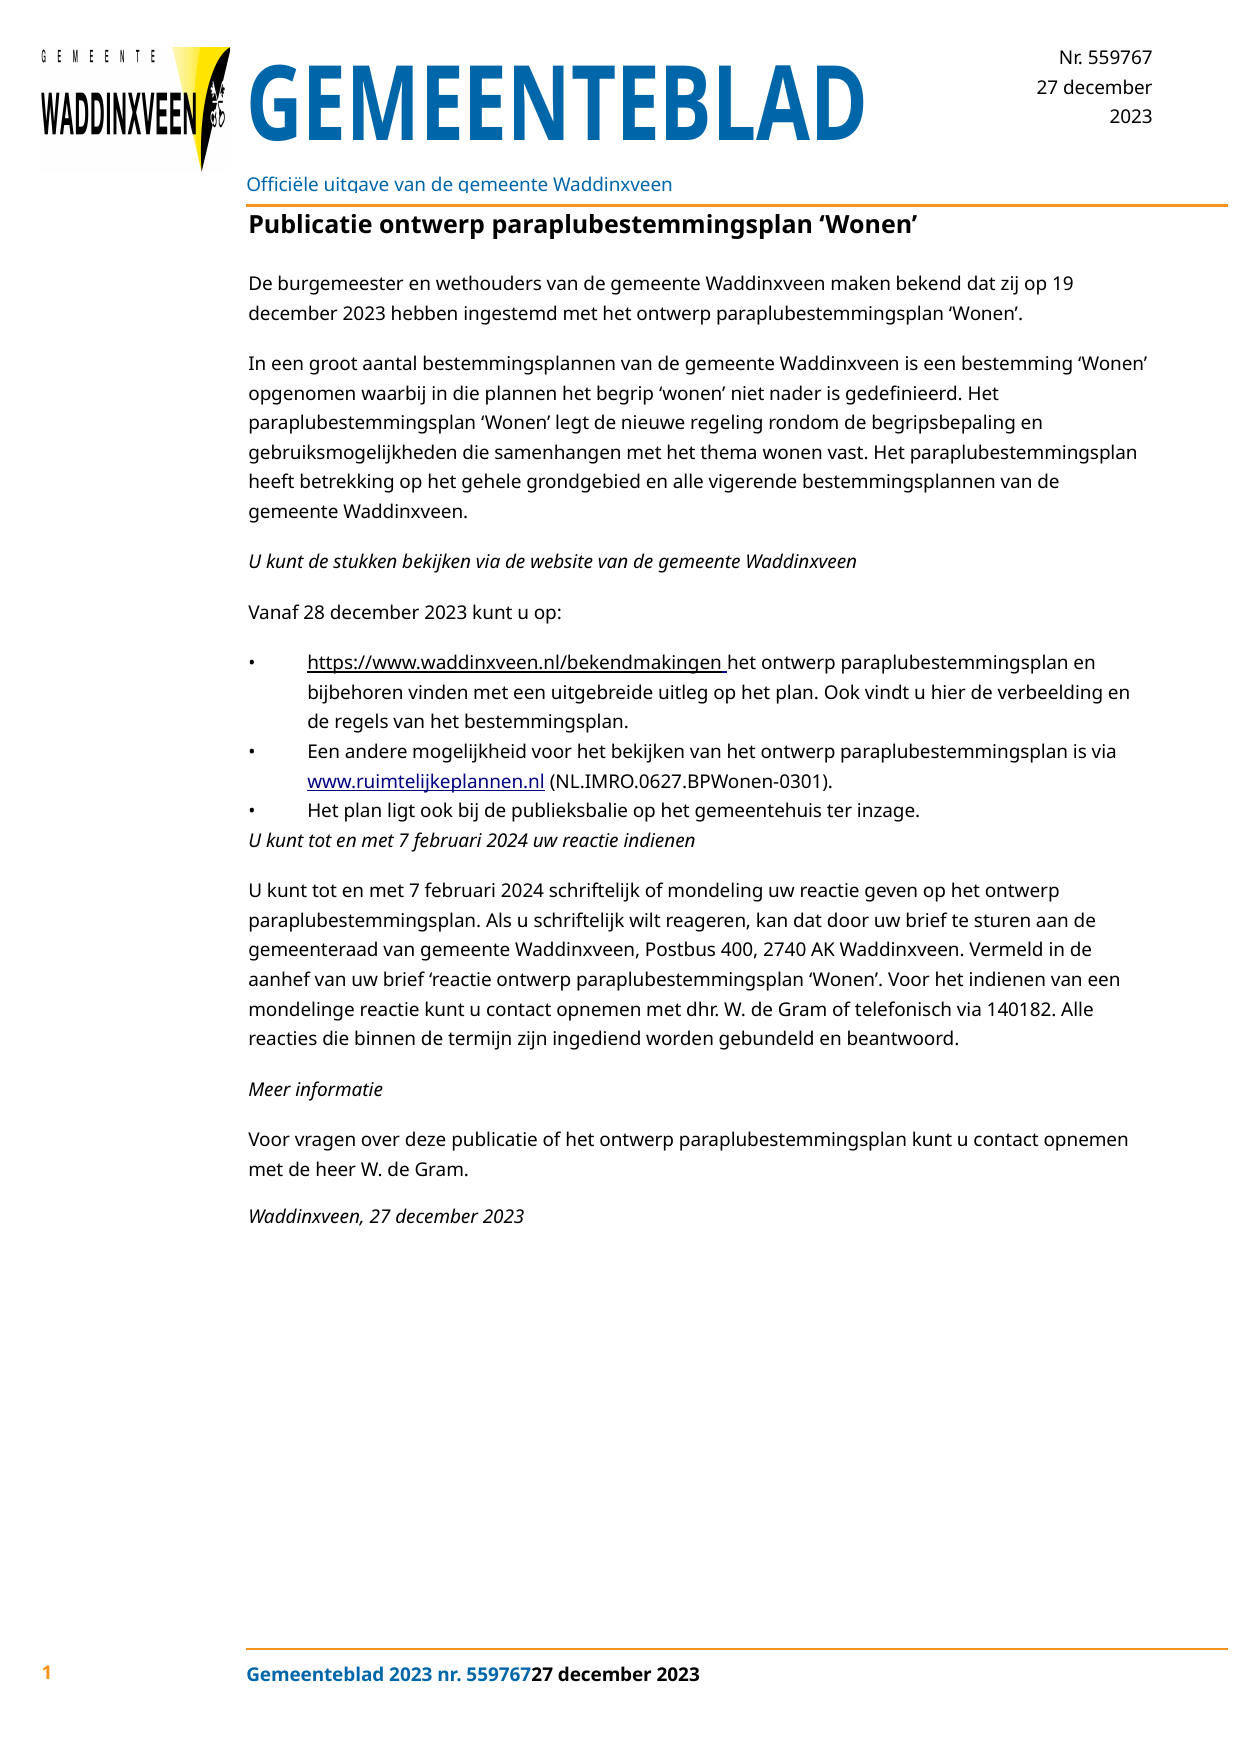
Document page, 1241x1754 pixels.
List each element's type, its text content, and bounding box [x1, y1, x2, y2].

text Meer informatie [248, 1076, 1152, 1101]
list Het plan ligt ook bij de publieksbalie op het gemeentehuis ter inzage. [248, 797, 1152, 823]
text U kunt tot en met 7 februari 2024 schriftelijk of mondeling uw reactie geven op het ontwerp paraplubestemmingsplan. Als u schriftelijk wilt reageren, kan dat door uw brief te sturen aan de gemeenteraad van gemeente Waddinxveen, Postbus 400, 2740 AK Waddinxveen. Vermeld in de aanhef van uw brief ‘reactie ontwerp paraplubestemmingsplan ‘Wonen’. Voor het indienen van een mondelinge reactie kunt u contact opnemen met dhr. W. de Gram of telefonisch via 140182. Alle reacties die binnen de termijn zijn ingediend worden gebundeld en beantwoord. [248, 877, 1152, 1051]
list Een andere mogelijkheid voor het bekijken van het ontwerp paraplubestemmingsplan is via www.ruimtelijkeplannen.nl (NL.IMRO.0627.BPWonen-0301). [248, 738, 1152, 793]
text In een groot aantal bestemmingsplannen van de gemeente Waddinxveen is een bestemming ‘Wonen’ opgenomen waarbij in die plannen het begrip ‘wonen’ niet nader is gedefinieerd. Het paraplubestemmingsplan ‘Wonen’ legt de nieuwe regeling rondom de begripsbepaling en gebruiksmogelijkheden die samenhangen met het thema wonen vast. Het paraplubestemmingsplan heeft betrekking op het gehele grondgebied en alle vigerende bestemmingsplannen van de gemeente Waddinxveen. [248, 350, 1152, 524]
text Voor vragen over deze publicatie of het ontwerp paraplubestemmingsplan kunt u contact opnemen met de heer W. de Gram. [248, 1126, 1152, 1181]
text U kunt de stukken bekijken via de website van de gemeente Waddinxveen [248, 549, 1152, 574]
list https://www.waddinxveen.nl/bekendmakingen het ontwerp paraplubestemmingsplan en bijbehoren vinden met een uitgebreide uitleg op het plan. Ook vindt u hier de verbeelding en de regels van het bestemmingsplan. [248, 649, 1152, 734]
picture [41, 47, 231, 172]
text Waddinxveen, 27 december 2023 [248, 1203, 1152, 1229]
text De burgemeester en wethouders van de gemeente Waddinxveen maken bekend dat zij op 19 december 2023 hebben ingestemd met het ontwerp paraplubestemmingsplan ‘Wonen’. [248, 270, 1152, 326]
text Vanaf 28 december 2023 kunt u op: [248, 599, 1152, 625]
text Publicatie ontwerp paraplubestemmingsplan ‘Wonen’ [248, 207, 1152, 241]
text U kunt tot en met 7 februari 2024 uw reactie indienen [248, 827, 1152, 853]
